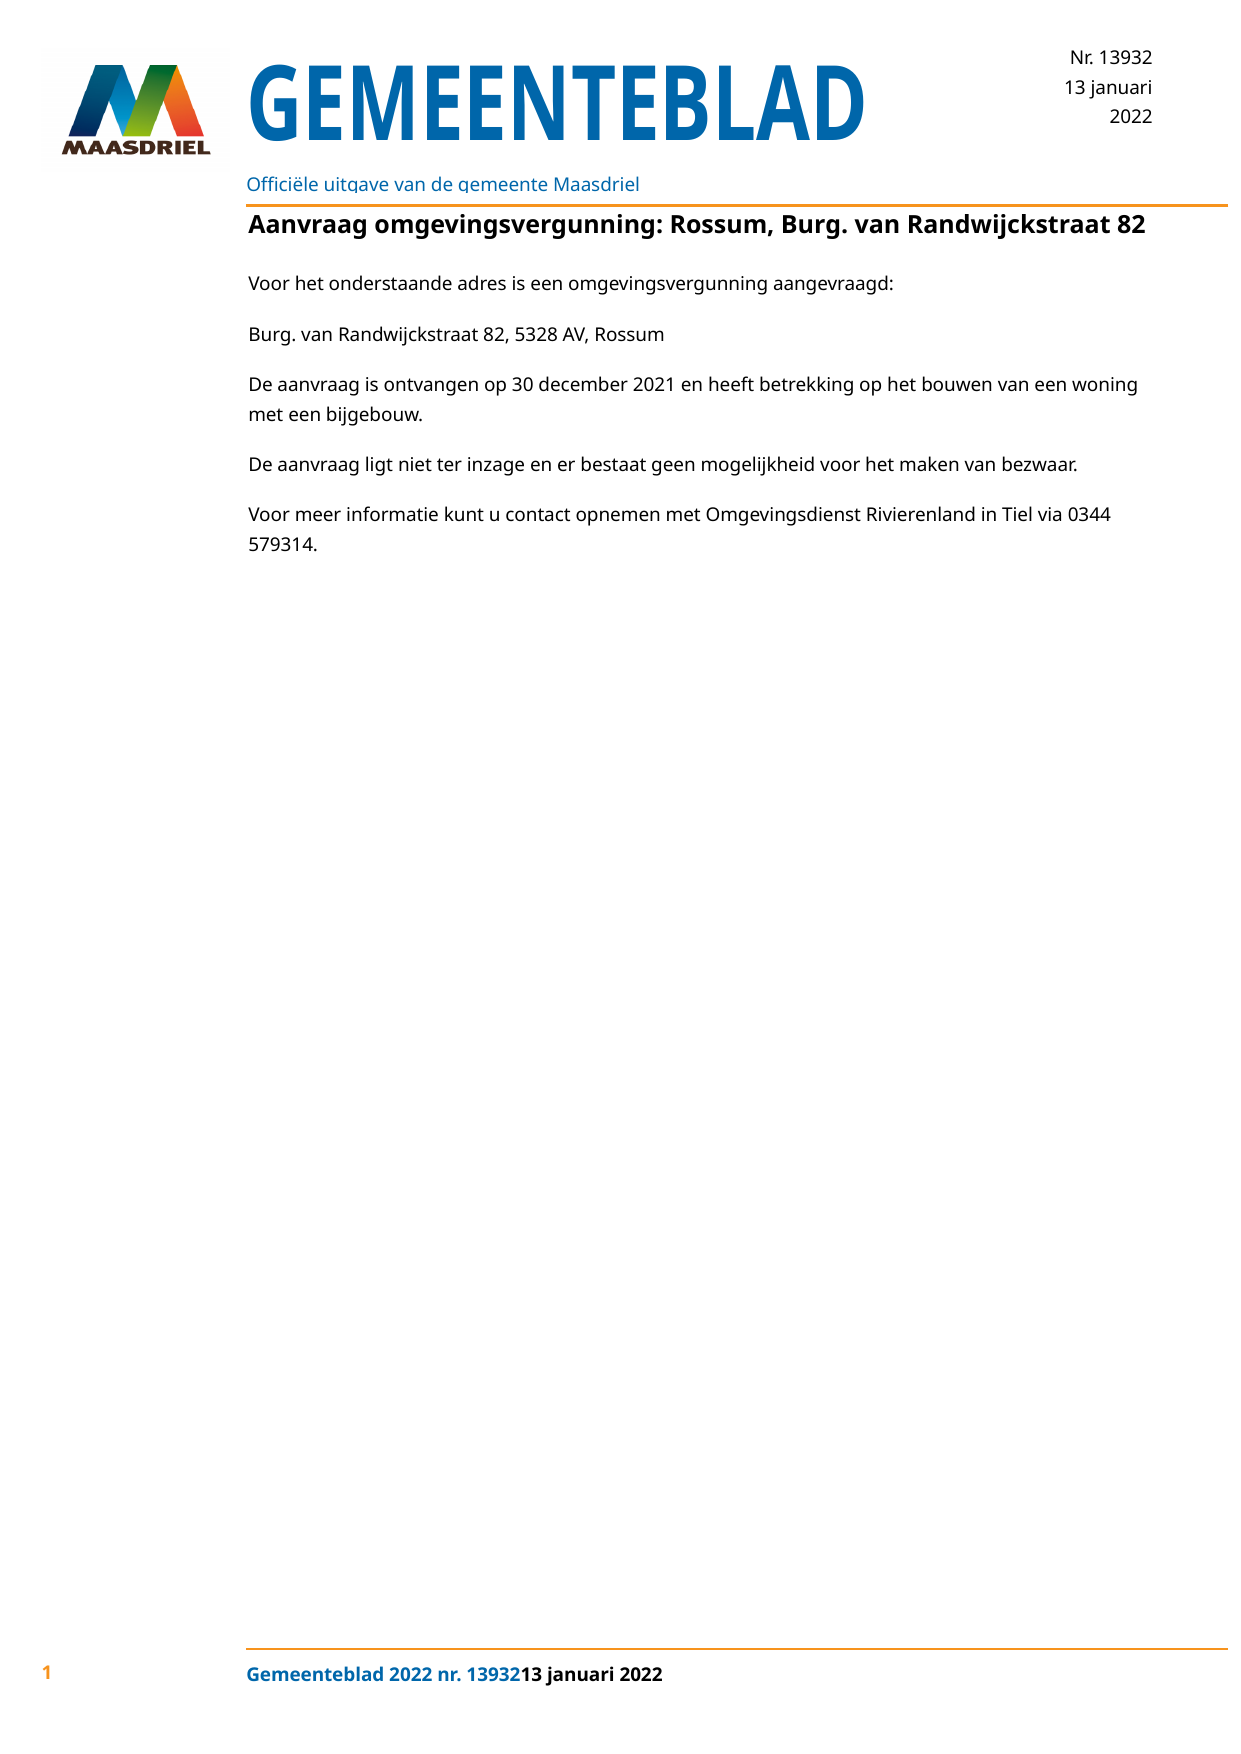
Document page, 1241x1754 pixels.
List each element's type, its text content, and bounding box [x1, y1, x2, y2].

text Burg. van Randwijckstraat 82, 5328 AV, Rossum [248, 321, 1152, 346]
text Aanvraag omgevingsvergunning: Rossum, Burg. van Randwijckstraat 82 [248, 207, 1152, 241]
text Voor het onderstaande adres is een omgevingsvergunning aangevraagd: [248, 270, 1152, 296]
text De aanvraag is ontvangen op 30 december 2021 en heeft betrekking op het bouwen van een woning met een bijgebouw. [248, 371, 1152, 426]
picture [41, 47, 231, 172]
text De aanvraag ligt niet ter inzage en er bestaat geen mogelijkheid voor het maken van bezwaar. [248, 451, 1152, 477]
text Voor meer informatie kunt u contact opnemen met Omgevingsdienst Rivierenland in Tiel via 0344 579314. [248, 502, 1152, 557]
